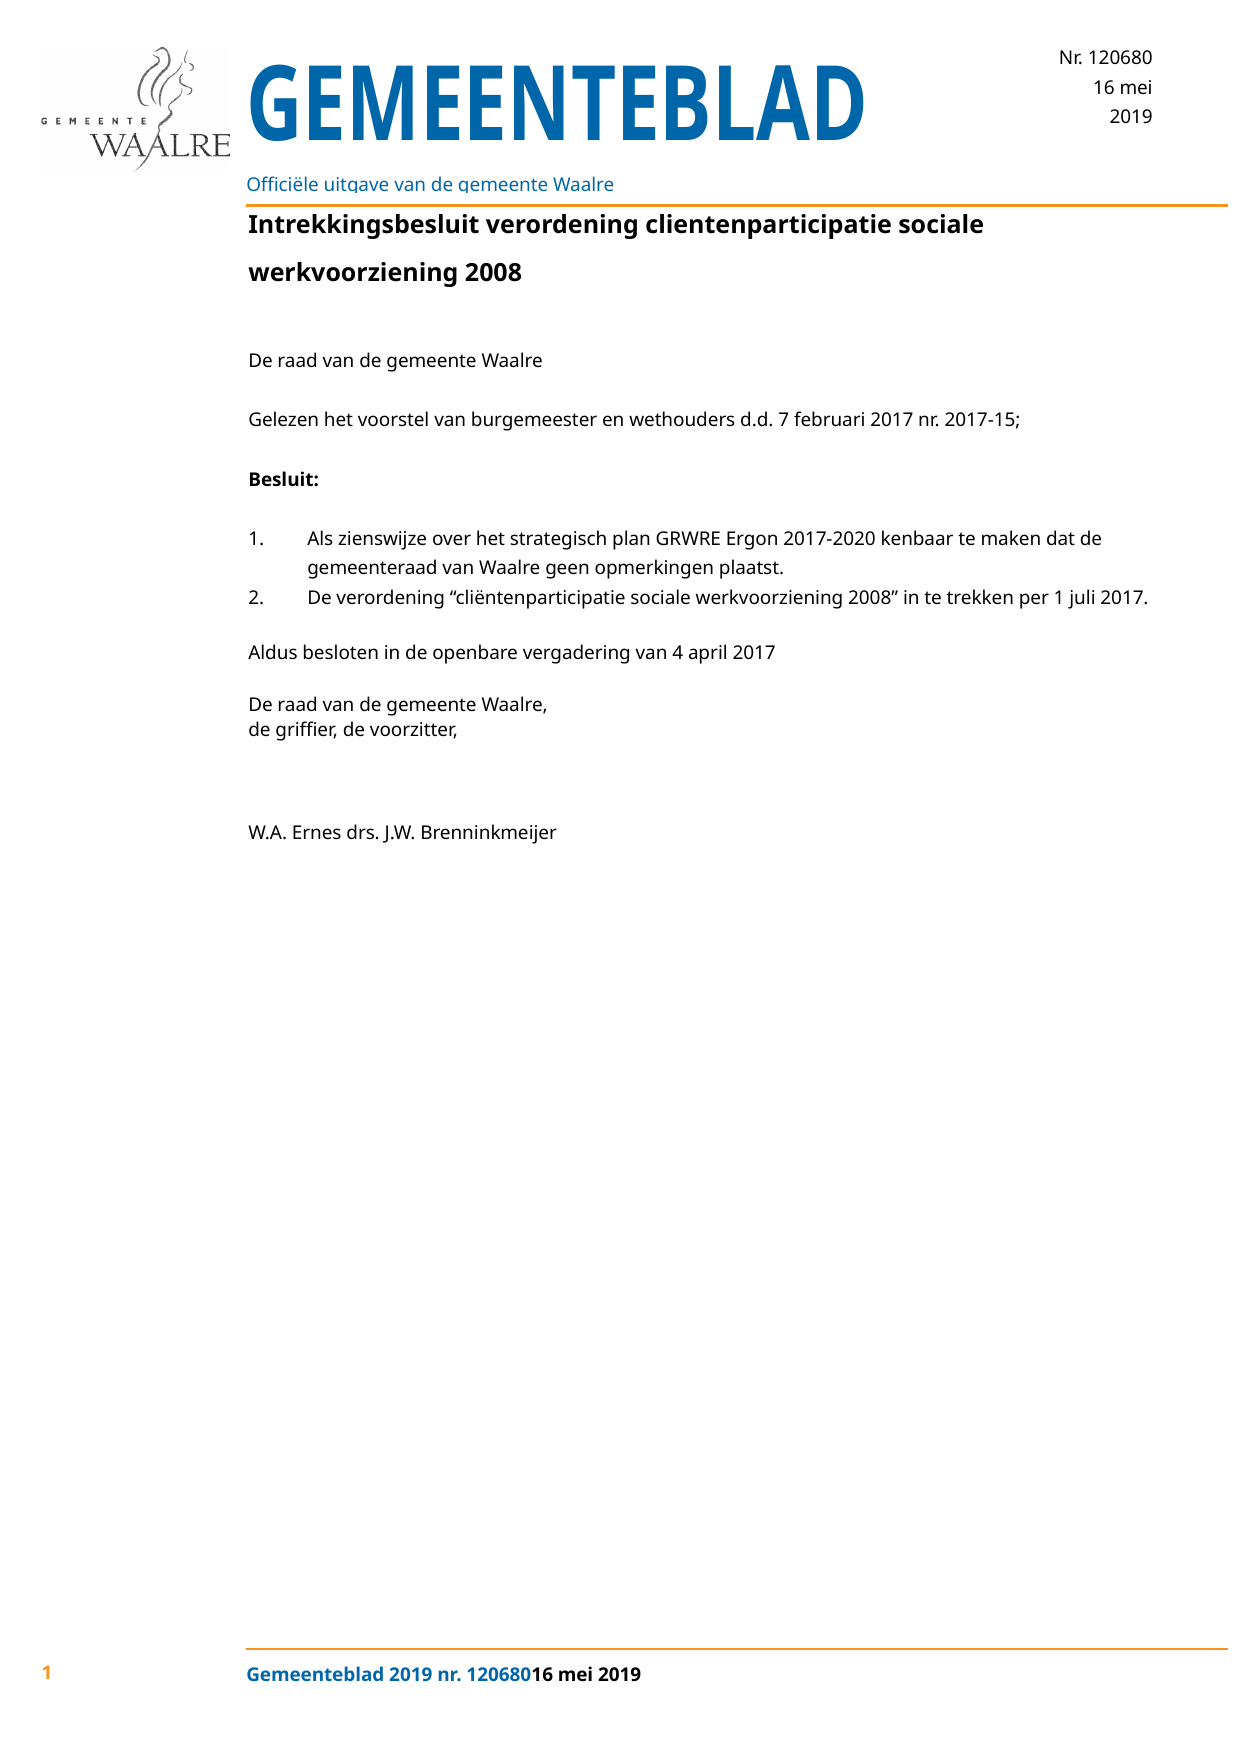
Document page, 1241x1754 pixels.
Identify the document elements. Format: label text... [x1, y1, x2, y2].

text Aldus besloten in de openbare vergadering van 4 april 2017 [248, 639, 1152, 665]
text De raad van de gemeente Waalre [248, 347, 1152, 373]
text W.A. Ernes drs. J.W. Brenninkmeijer [248, 819, 1152, 845]
text Gelezen het voorstel van burgemeester en wethouders d.d. 7 februari 2017 nr. 2017-15; [248, 407, 1152, 432]
text De raad van de gemeente Waalre, [248, 691, 1152, 717]
text Intrekkingsbesluit verordening clientenparticipatie sociale werkvoorziening 2008 [248, 207, 1152, 288]
text Besluit: [248, 466, 1152, 492]
text de griffier, de voorzitter, [248, 717, 1152, 742]
list De verordening “cliëntenparticipatie sociale werkvoorziening 2008” in te trekken per 1 juli 2017. [248, 584, 1152, 610]
picture [41, 47, 231, 172]
list Als zienswijze over het strategisch plan GRWRE Ergon 2017-2020 kenbaar te maken dat de gemeenteraad van Waalre geen opmerkingen plaatst. [248, 525, 1152, 580]
